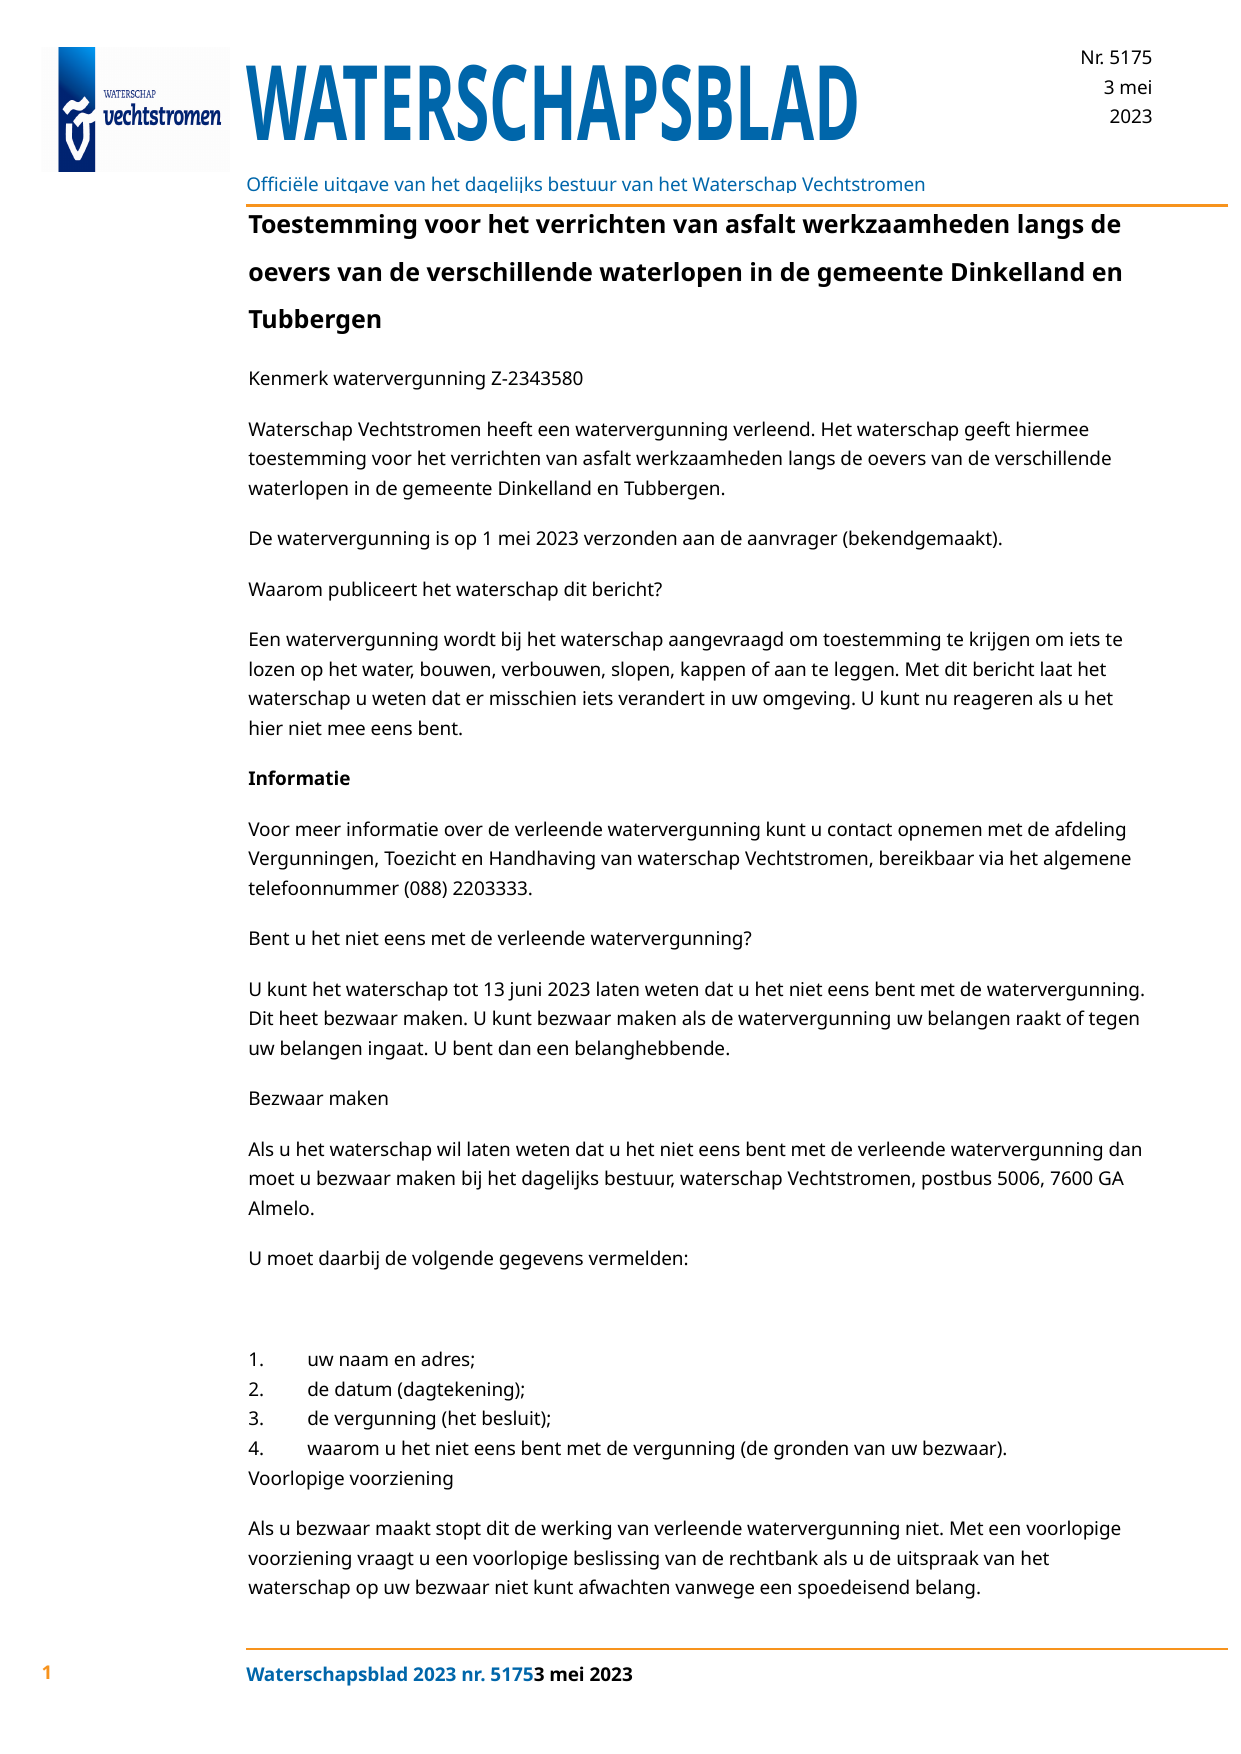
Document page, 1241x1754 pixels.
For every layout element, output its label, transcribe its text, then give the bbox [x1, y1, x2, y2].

text U moet daarbij de volgende gegevens vermelden: [248, 1246, 1152, 1271]
text Informatie [248, 766, 1152, 791]
text U kunt het waterschap tot 13 juni 2023 laten weten dat u het niet eens bent met de watervergunning. Dit heet bezwaar maken. U kunt bezwaar maken als de watervergunning uw belangen raakt of tegen uw belangen ingaat. U bent dan een belanghebbende. [248, 976, 1152, 1061]
text Als u het waterschap wil laten weten dat u het niet eens bent met de verleende watervergunning dan moet u bezwaar maken bij het dagelijks bestuur, waterschap Vechtstromen, postbus 5006, 7600 GA Almelo. [248, 1136, 1152, 1221]
picture [41, 47, 231, 172]
list uw naam en adres; [248, 1346, 1152, 1372]
text Bent u het niet eens met de verleende watervergunning? [248, 926, 1152, 951]
text Voor meer informatie over de verleende watervergunning kunt u contact opnemen met de afdeling Vergunningen, Toezicht en Handhaving van waterschap Vechtstromen, bereikbaar via het algemene telefoonnummer (088) 2203333. [248, 816, 1152, 901]
text Voorlopige voorziening [248, 1465, 1152, 1490]
text Een watervergunning wordt bij het waterschap aangevraagd om toestemming te krijgen om iets te lozen op het water, bouwen, verbouwen, slopen, kappen of aan te leggen. Met dit bericht laat het waterschap u weten dat er misschien iets verandert in uw omgeving. U kunt nu reageren als u het hier niet mee eens bent. [248, 626, 1152, 741]
text Waterschap Vechtstromen heeft een watervergunning verleend. Het waterschap geeft hiermee toestemming voor het verrichten van asfalt werkzaamheden langs de oevers van de verschillende waterlopen in de gemeente Dinkelland en Tubbergen. [248, 416, 1152, 501]
text Als u bezwaar maakt stopt dit de werking van verleende watervergunning niet. Met een voorlopige voorziening vraagt u een voorlopige beslissing van de rechtbank als u de uitspraak van het waterschap op uw bezwaar niet kunt afwachten vanwege een spoedeisend belang. [248, 1515, 1152, 1600]
list de datum (dagtekening); [248, 1376, 1152, 1402]
text Waarom publiceert het waterschap dit bericht? [248, 576, 1152, 602]
text Toestemming voor het verrichten van asfalt werkzaamheden langs de oevers van de verschillende waterlopen in de gemeente Dinkelland en Tubbergen [248, 207, 1152, 336]
list de vergunning (het besluit); [248, 1406, 1152, 1431]
text Bezwaar maken [248, 1086, 1152, 1111]
list waarom u het niet eens bent met de vergunning (de gronden van uw bezwaar). [248, 1435, 1152, 1461]
text De watervergunning is op 1 mei 2023 verzonden aan de aanvrager (bekendgemaakt). [248, 526, 1152, 551]
text Kenmerk watervergunning Z-2343580 [248, 366, 1152, 391]
